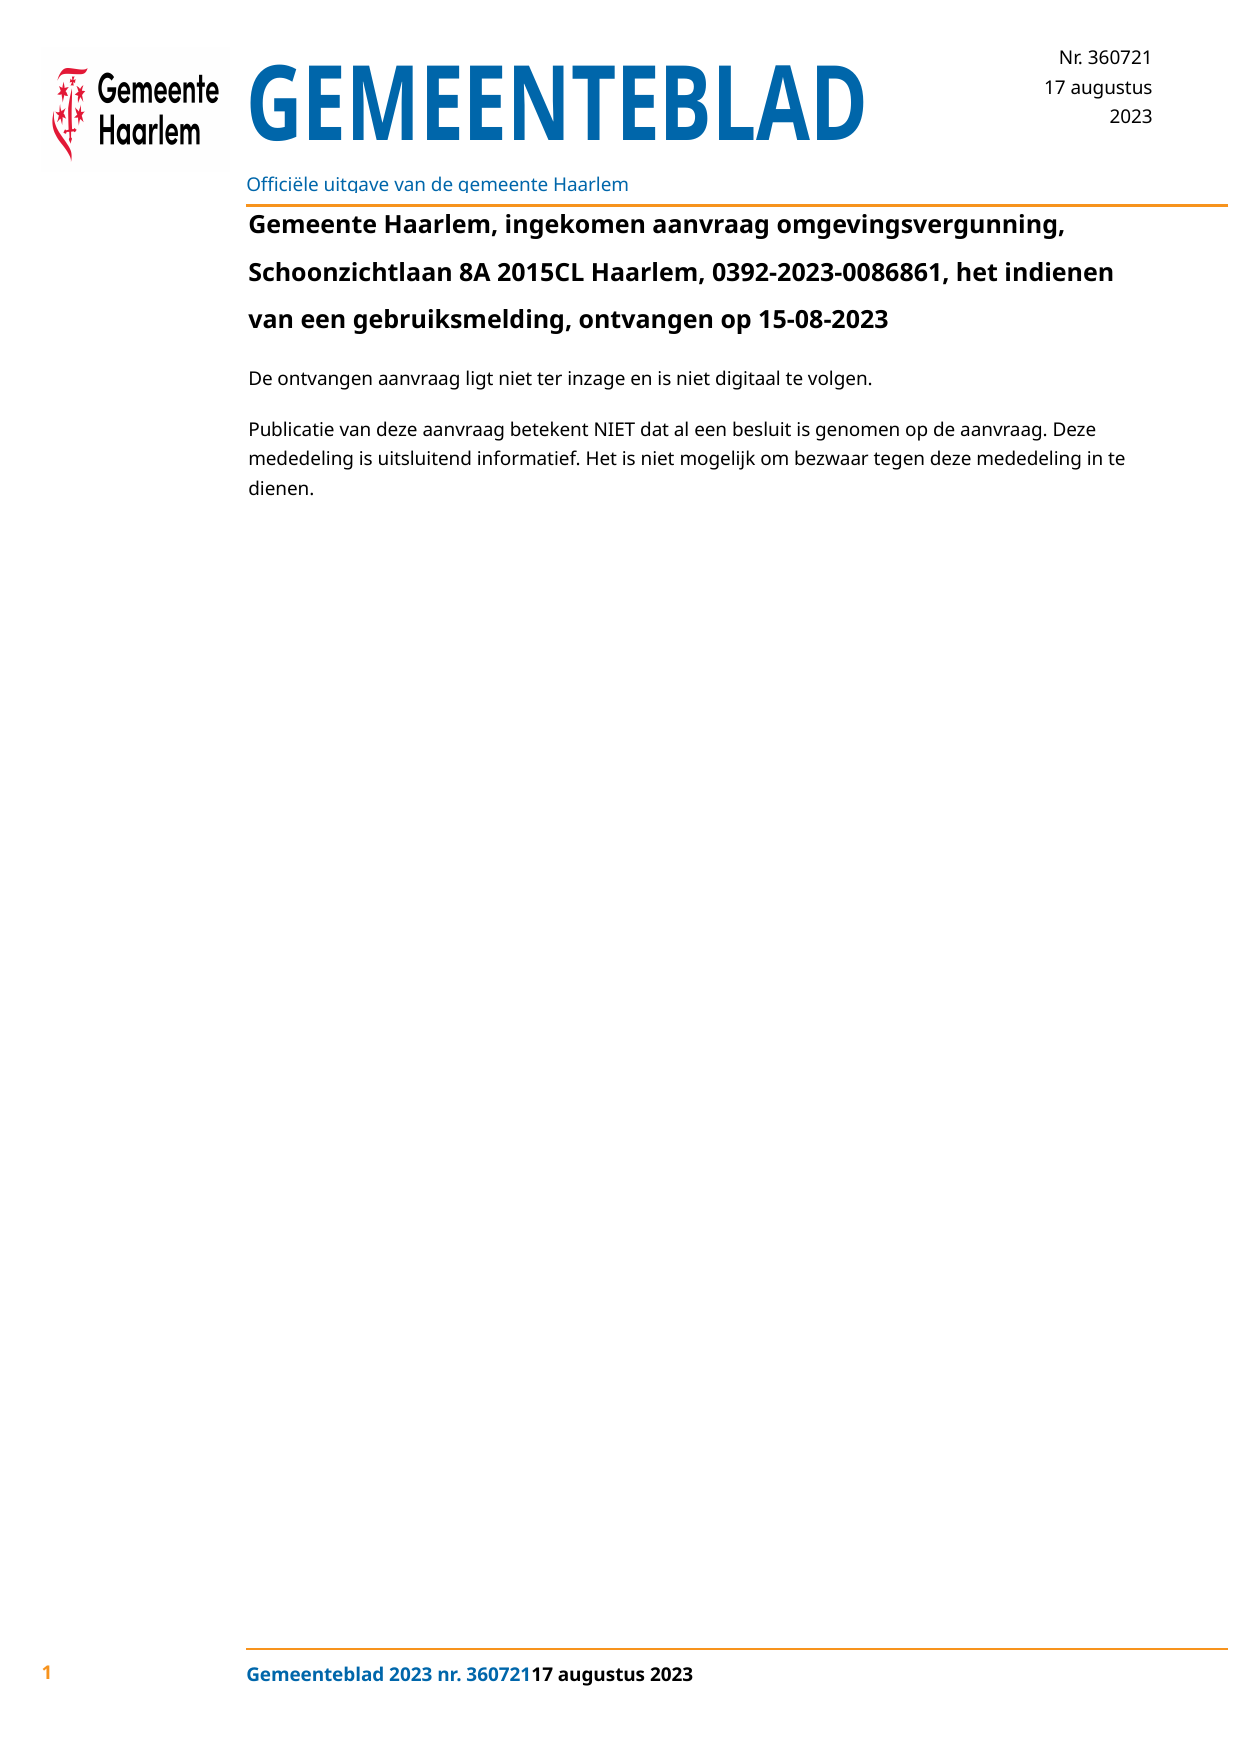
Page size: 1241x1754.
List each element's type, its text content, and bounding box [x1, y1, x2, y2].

picture [41, 47, 231, 172]
text Publicatie van deze aanvraag betekent NIET dat al een besluit is genomen op de aanvraag. Deze mededeling is uitsluitend informatief. Het is niet mogelijk om bezwaar tegen deze mededeling in te dienen. [248, 416, 1152, 501]
text Gemeente Haarlem, ingekomen aanvraag omgevingsvergunning, Schoonzichtlaan 8A 2015CL Haarlem, 0392-2023-0086861, het indienen van een gebruiksmelding, ontvangen op 15-08-2023 [248, 207, 1152, 336]
text De ontvangen aanvraag ligt niet ter inzage en is niet digitaal te volgen. [248, 366, 1152, 391]
